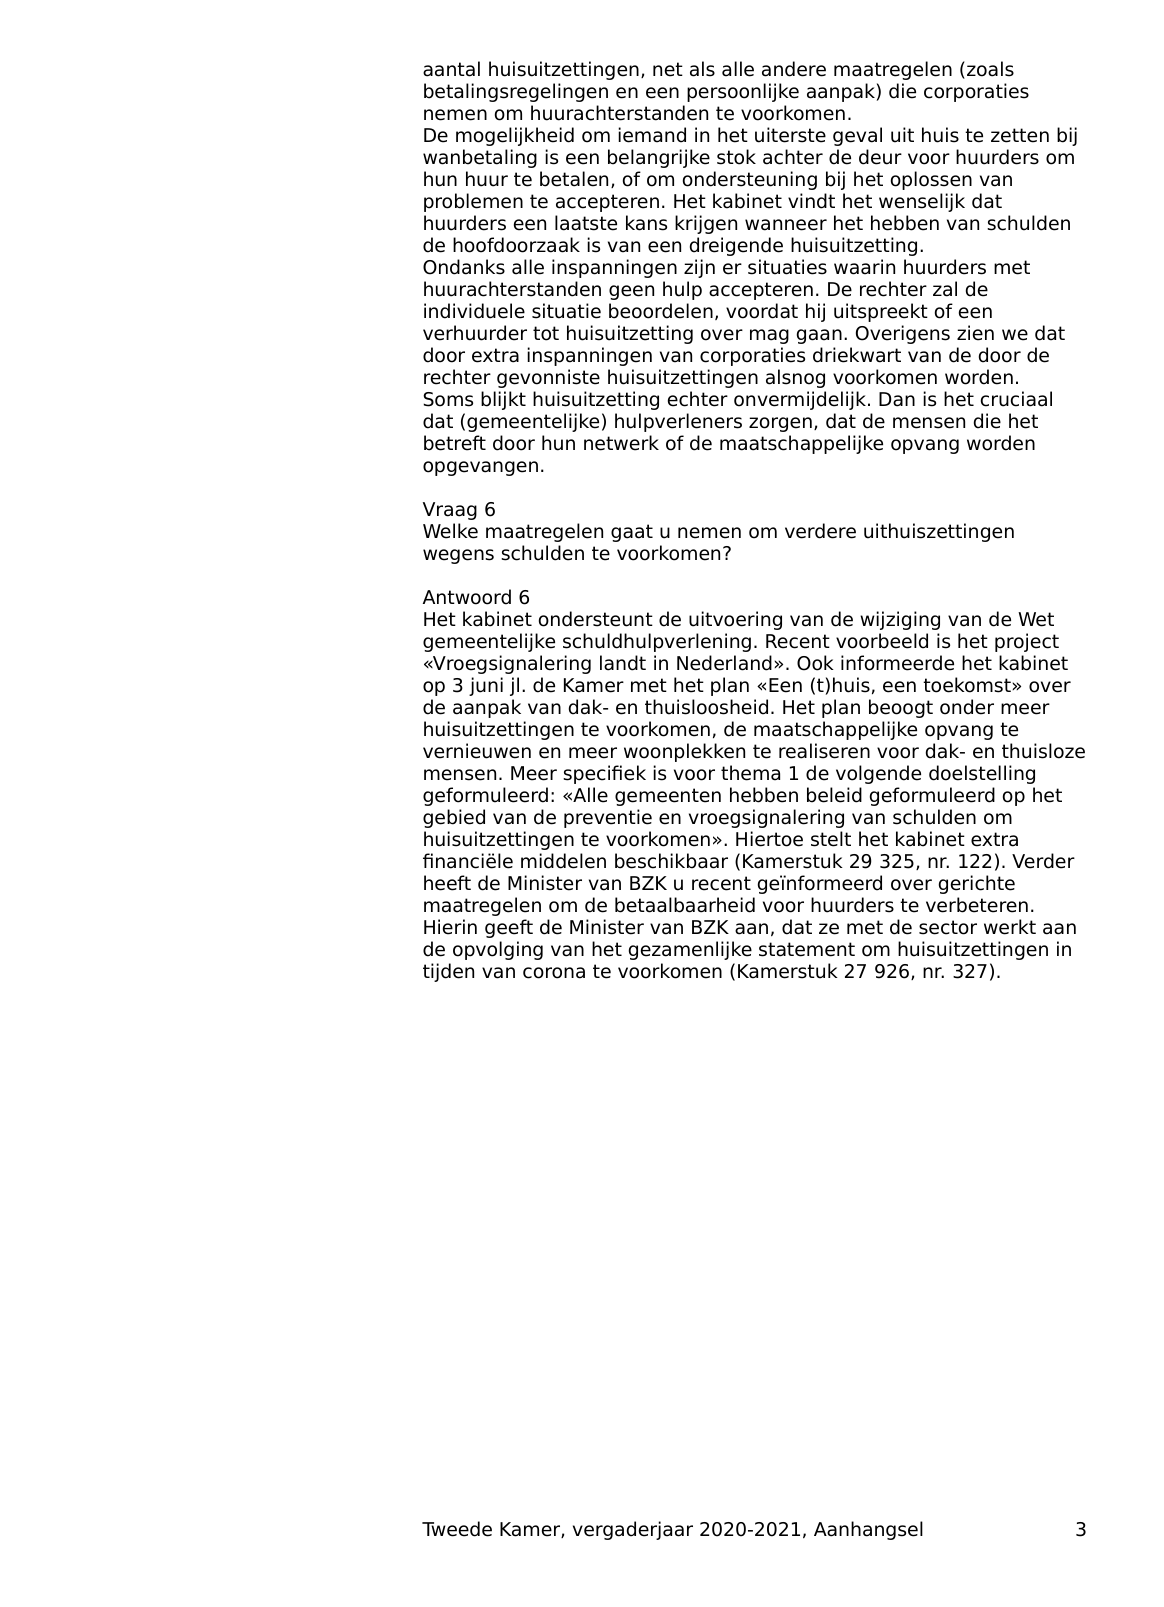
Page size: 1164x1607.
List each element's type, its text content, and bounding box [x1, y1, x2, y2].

text Welke maatregelen gaat u nemen om verdere uithuiszettingen wegens schulden te voorkomen? [422, 521, 1087, 565]
text Ondanks alle inspanningen zijn er situaties waarin huurders met huurachterstanden geen hulp accepteren. De rechter zal de individuele situatie beoordelen, voordat hij uitspreekt of een verhuurder tot huisuitzetting over mag gaan. Overigens zien we dat door extra inspanningen van corporaties driekwart van de door de rechter gevonniste huisuitzettingen alsnog voorkomen worden. [422, 257, 1087, 389]
text Het kabinet ondersteunt de uitvoering van de wijziging van de Wet gemeentelijke schuldhulpverlening. Recent voorbeeld is het project «Vroegsignalering landt in Nederland». Ook informeerde het kabinet op 3 juni jl. de Kamer met het plan «Een (t)huis, een toekomst» over de aanpak van dak- en thuisloosheid. Het plan beoogt onder meer huisuitzettingen te voorkomen, de maatschappelijke opvang te vernieuwen en meer woonplekken te realiseren voor dak- en thuisloze mensen. Meer specifiek is voor thema 1 de volgende doelstelling geformuleerd: «Alle gemeenten hebben beleid geformuleerd op het gebied van de preventie en vroegsignalering van schulden om huisuitzettingen te voorkomen». Hiertoe stelt het kabinet extra financiële middelen beschikbaar (Kamerstuk 29 325, nr. 122). Verder heeft de Minister van BZK u recent geïnformeerd over gerichte maatregelen om de betaalbaarheid voor huurders te verbeteren. Hierin geeft de Minister van BZK aan, dat ze met de sector werkt aan de opvolging van het gezamenlijke statement om huisuitzettingen in tijden van corona te voorkomen (Kamerstuk 27 926, nr. 327). [422, 609, 1087, 983]
text Soms blijkt huisuitzetting echter onvermijdelijk. Dan is het cruciaal dat (gemeentelijke) hulpverleners zorgen, dat de mensen die het betreft door hun netwerk of de maatschappelijke opvang worden opgevangen. [422, 389, 1087, 477]
text aantal huisuitzettingen, net als alle andere maatregelen (zoals betalingsregelingen en een persoonlijke aanpak) die corporaties nemen om huurachterstanden te voorkomen. [422, 59, 1087, 125]
text Antwoord 6 [422, 587, 1087, 609]
text Vraag 6 [422, 499, 1087, 521]
text De mogelijkheid om iemand in het uiterste geval uit huis te zetten bij wanbetaling is een belangrijke stok achter de deur voor huurders om hun huur te betalen, of om ondersteuning bij het oplossen van problemen te accepteren. Het kabinet vindt het wenselijk dat huurders een laatste kans krijgen wanneer het hebben van schulden de hoofdoorzaak is van een dreigende huisuitzetting. [422, 125, 1087, 257]
